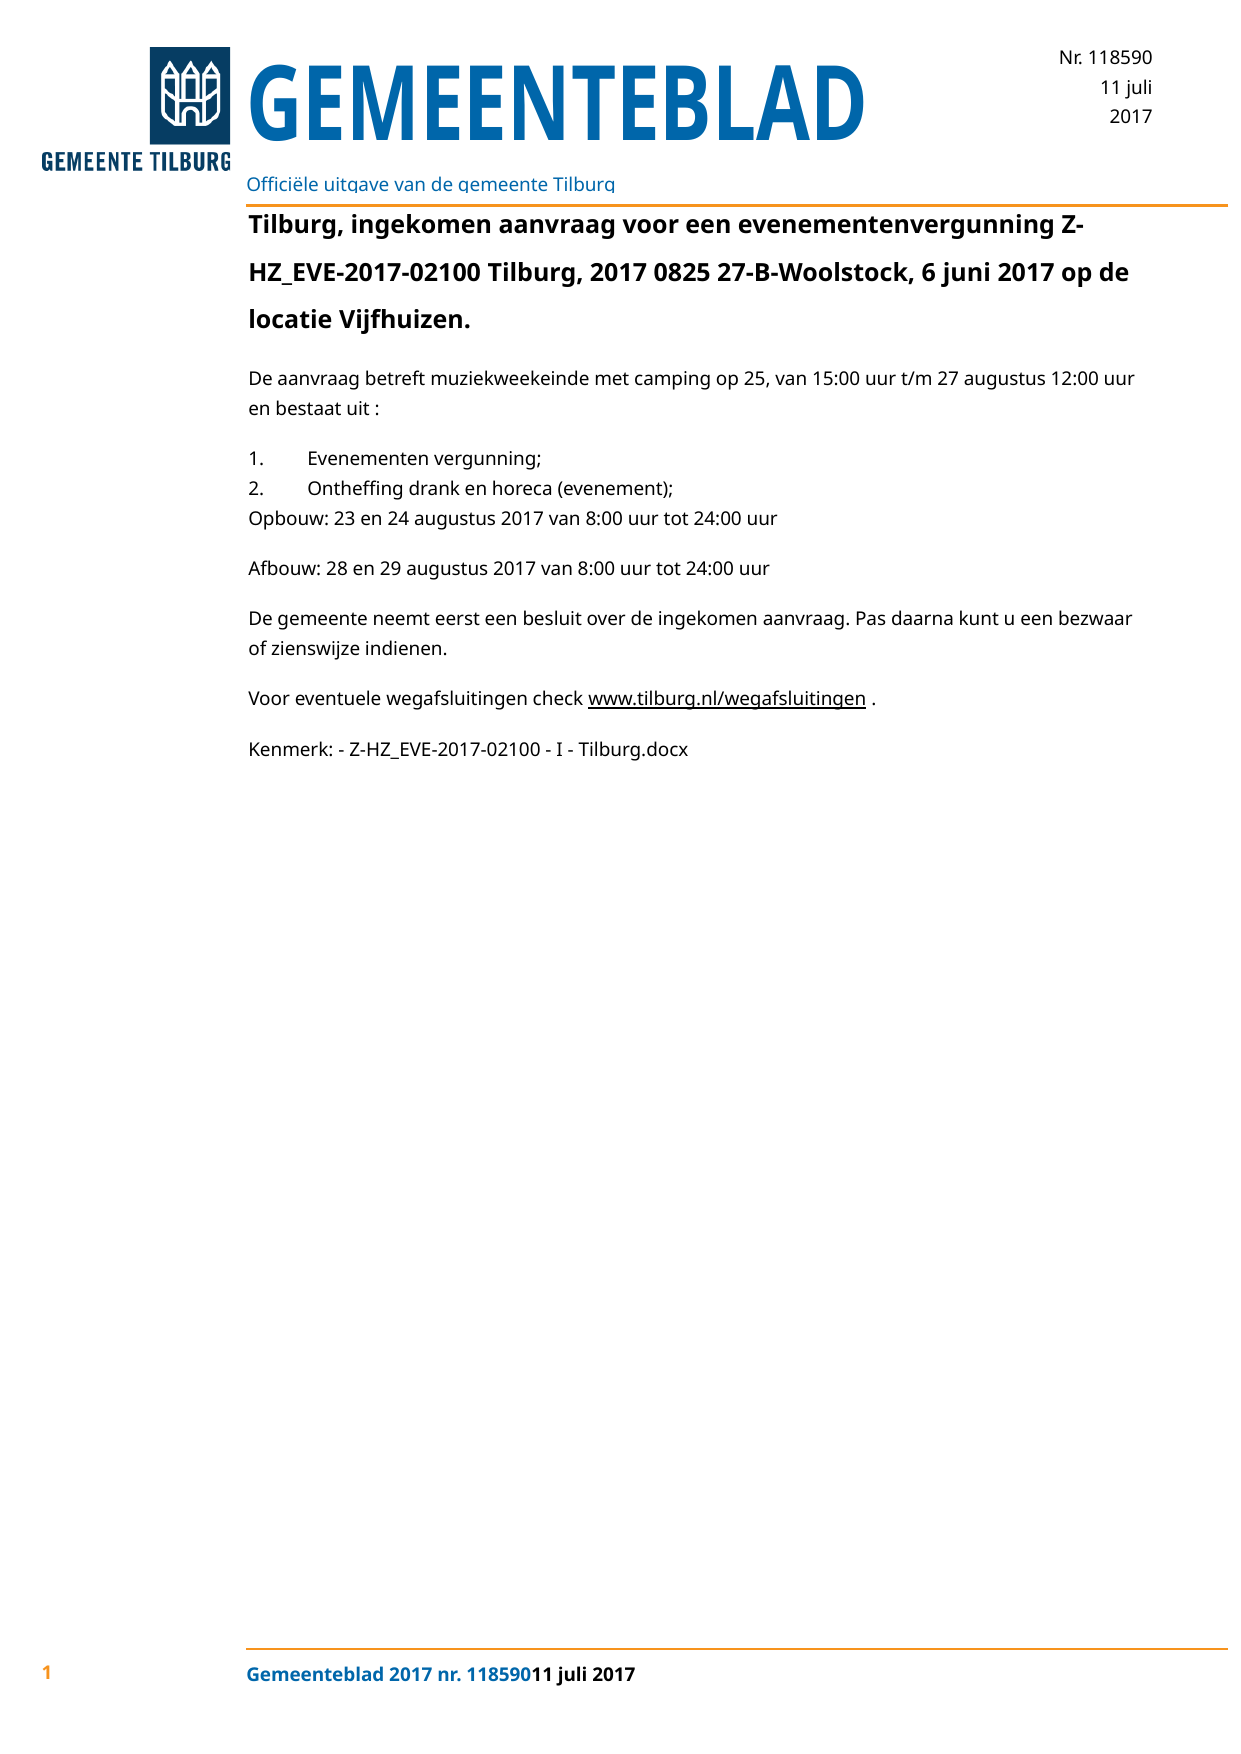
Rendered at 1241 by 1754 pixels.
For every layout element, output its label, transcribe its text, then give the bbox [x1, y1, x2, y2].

text Opbouw: 23 en 24 augustus 2017 van 8:00 uur tot 24:00 uur [248, 505, 1152, 530]
text Tilburg, ingekomen aanvraag voor een evenementenvergunning Z-HZ_EVE-2017-02100 Tilburg, 2017 0825 27-B-Woolstock, 6 juni 2017 op de locatie Vijfhuizen. [248, 207, 1152, 336]
text Afbouw: 28 en 29 augustus 2017 van 8:00 uur tot 24:00 uur [248, 555, 1152, 581]
list Ontheffing drank en horeca (evenement); [248, 475, 1152, 501]
text De gemeente neemt eerst een besluit over de ingekomen aanvraag. Pas daarna kunt u een bezwaar of zienswijze indienen. [248, 606, 1152, 661]
text De aanvraag betreft muziekweekeinde met camping op 25, van 15:00 uur t/m 27 augustus 12:00 uur en bestaat uit : [248, 366, 1152, 421]
picture [41, 47, 231, 172]
text Voor eventuele wegafsluitingen check www.tilburg.nl/wegafsluitingen . [248, 686, 1152, 711]
list Evenementen vergunning; [248, 446, 1152, 471]
text Kenmerk: - Z-HZ_EVE-2017-02100 - I - Tilburg.docx [248, 736, 1152, 762]
